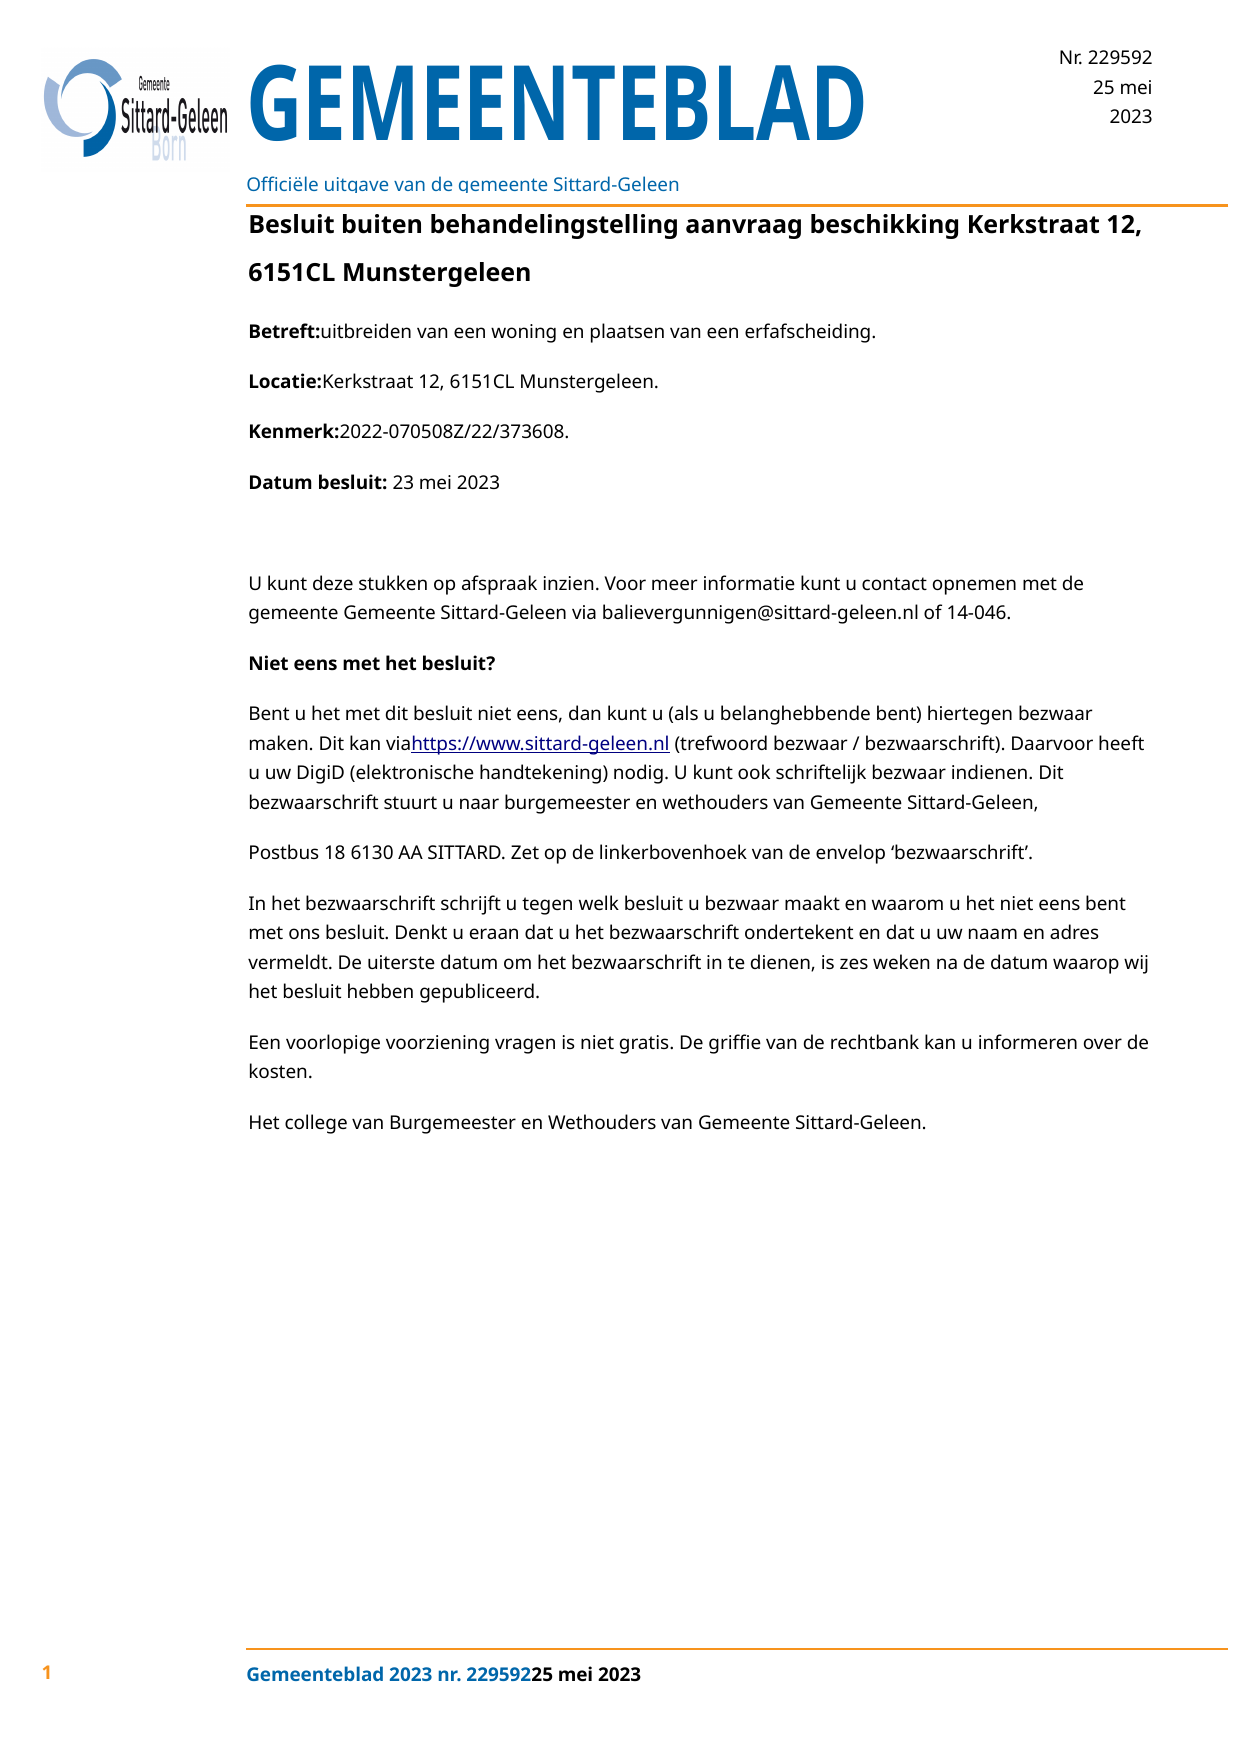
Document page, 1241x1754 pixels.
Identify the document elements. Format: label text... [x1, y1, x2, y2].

text Besluit buiten behandelingstelling aanvraag beschikking Kerkstraat 12, 6151CL Munstergeleen [248, 207, 1152, 288]
text Postbus 18 6130 AA SITTARD. Zet op de linkerbovenhoek van de envelop ‘bezwaarschrift’. [248, 839, 1152, 865]
text Niet eens met het besluit? [248, 650, 1152, 676]
picture [41, 47, 231, 172]
text U kunt deze stukken op afspraak inzien. Voor meer informatie kunt u contact opnemen met de gemeente Gemeente Sittard-Geleen via balievergunnigen@sittard-geleen.nl of 14-046. [248, 570, 1152, 625]
text Een voorlopige voorziening vragen is niet gratis. De griffie van de rechtbank kan u informeren over de kosten. [248, 1029, 1152, 1084]
text Kenmerk:2022-070508Z/22/373608. [248, 419, 1152, 444]
text Locatie:Kerkstraat 12, 6151CL Munstergeleen. [248, 368, 1152, 394]
text Datum besluit: 23 mei 2023 [248, 469, 1152, 495]
text In het bezwaarschrift schrijft u tegen welk besluit u bezwaar maakt en waarom u het niet eens bent met ons besluit. Denkt u eraan dat u het bezwaarschrift ondertekent en dat u uw naam en adres vermeldt. De uiterste datum om het bezwaarschrift in te dienen, is zes weken na de datum waarop wij het besluit hebben gepubliceerd. [248, 890, 1152, 1004]
text Het college van Burgemeester en Wethouders van Gemeente Sittard-Geleen. [248, 1109, 1152, 1135]
text Betreft:uitbreiden van een woning en plaatsen van een erfafscheiding. [248, 318, 1152, 344]
text Bent u het met dit besluit niet eens, dan kunt u (als u belanghebbende bent) hiertegen bezwaar maken. Dit kan viahttps://www.sittard-geleen.nl (trefwoord bezwaar / bezwaarschrift). Daarvoor heeft u uw DigiD (elektronische handtekening) nodig. U kunt ook schriftelijk bezwaar indienen. Dit bezwaarschrift stuurt u naar burgemeester en wethouders van Gemeente Sittard-Geleen, [248, 700, 1152, 815]
